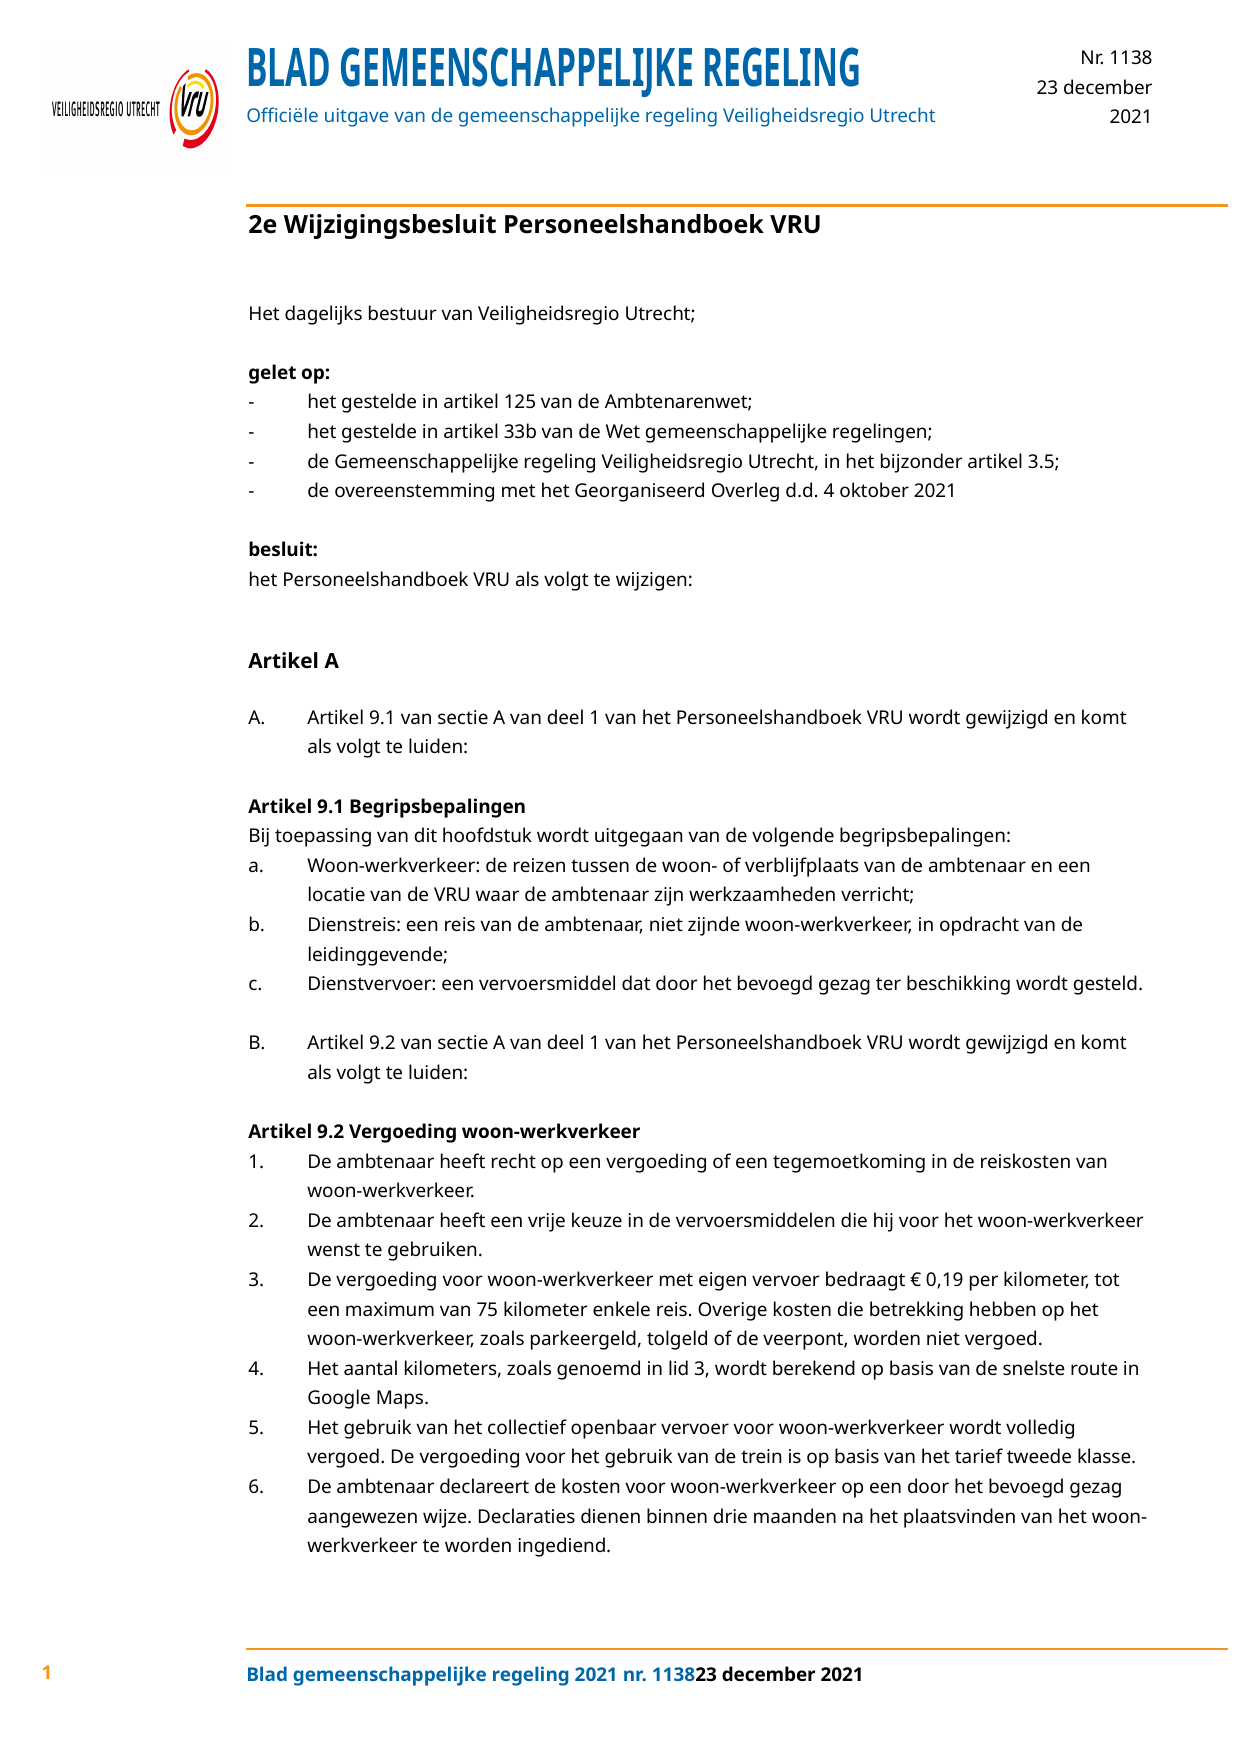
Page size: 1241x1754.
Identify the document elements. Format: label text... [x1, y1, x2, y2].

list De ambtenaar declareert de kosten voor woon-werkverkeer op een door het bevoegd gezag aangewezen wijze. Declaraties dienen binnen drie maanden na het plaatsvinden van het woon-werkverkeer te worden ingediend. [248, 1473, 1152, 1558]
text 2e Wijzigingsbesluit Personeelshandboek VRU [248, 207, 1152, 241]
list Artikel 9.2 van sectie A van deel 1 van het Personeelshandboek VRU wordt gewijzigd en komt als volgt te luiden: [248, 1029, 1152, 1085]
text Artikel 9.1 Begripsbepalingen [248, 793, 1152, 819]
list de overeenstemming met het Georganiseerd Overleg d.d. 4 oktober 2021 [248, 477, 1152, 503]
text Artikel A [248, 646, 1152, 674]
list De ambtenaar heeft een vrije keuze in de vervoersmiddelen die hij voor het woon-werkverkeer wenst te gebruiken. [248, 1207, 1152, 1262]
text Het dagelijks bestuur van Veiligheidsregio Utrecht; [248, 300, 1152, 326]
list Artikel 9.1 van sectie A van deel 1 van het Personeelshandboek VRU wordt gewijzigd en komt als volgt te luiden: [248, 704, 1152, 759]
text Bij toepassing van dit hoofdstuk wordt uitgegaan van de volgende begripsbepalingen: [248, 822, 1152, 848]
text het Personeelshandboek VRU als volgt te wijzigen: [248, 566, 1152, 592]
text Artikel 9.2 Vergoeding woon-werkverkeer [248, 1118, 1152, 1144]
picture [41, 47, 231, 172]
list het gestelde in artikel 33b van de Wet gemeenschappelijke regelingen; [248, 418, 1152, 444]
list de Gemeenschappelijke regeling Veiligheidsregio Utrecht, in het bijzonder artikel 3.5; [248, 448, 1152, 473]
list Dienstvervoer: een vervoersmiddel dat door het bevoegd gezag ter beschikking wordt gesteld. [248, 970, 1152, 996]
list het gestelde in artikel 125 van de Ambtenarenwet; [248, 389, 1152, 414]
list De ambtenaar heeft recht op een vergoeding of een tegemoetkoming in de reiskosten van woon-werkverkeer. [248, 1148, 1152, 1203]
text gelet op: [248, 359, 1152, 385]
text besluit: [248, 537, 1152, 562]
list De vergoeding voor woon-werkverkeer met eigen vervoer bedraagt € 0,19 per kilometer, tot een maximum van 75 kilometer enkele reis. Overige kosten die betrekking hebben op het woon-werkverkeer, zoals parkeergeld, tolgeld of de veerpont, worden niet vergoed. [248, 1266, 1152, 1351]
list Het aantal kilometers, zoals genoemd in lid 3, wordt berekend op basis van de snelste route in Google Maps. [248, 1355, 1152, 1410]
list Dienstreis: een reis van de ambtenaar, niet zijnde woon-werkverkeer, in opdracht van de leidinggevende; [248, 911, 1152, 967]
list Woon-werkverkeer: de reizen tussen de woon- of verblijfplaats van de ambtenaar en een locatie van de VRU waar de ambtenaar zijn werkzaamheden verricht; [248, 852, 1152, 907]
list Het gebruik van het collectief openbaar vervoer voor woon-werkverkeer wordt volledig vergoed. De vergoeding voor het gebruik van de trein is op basis van het tarief tweede klasse. [248, 1414, 1152, 1469]
